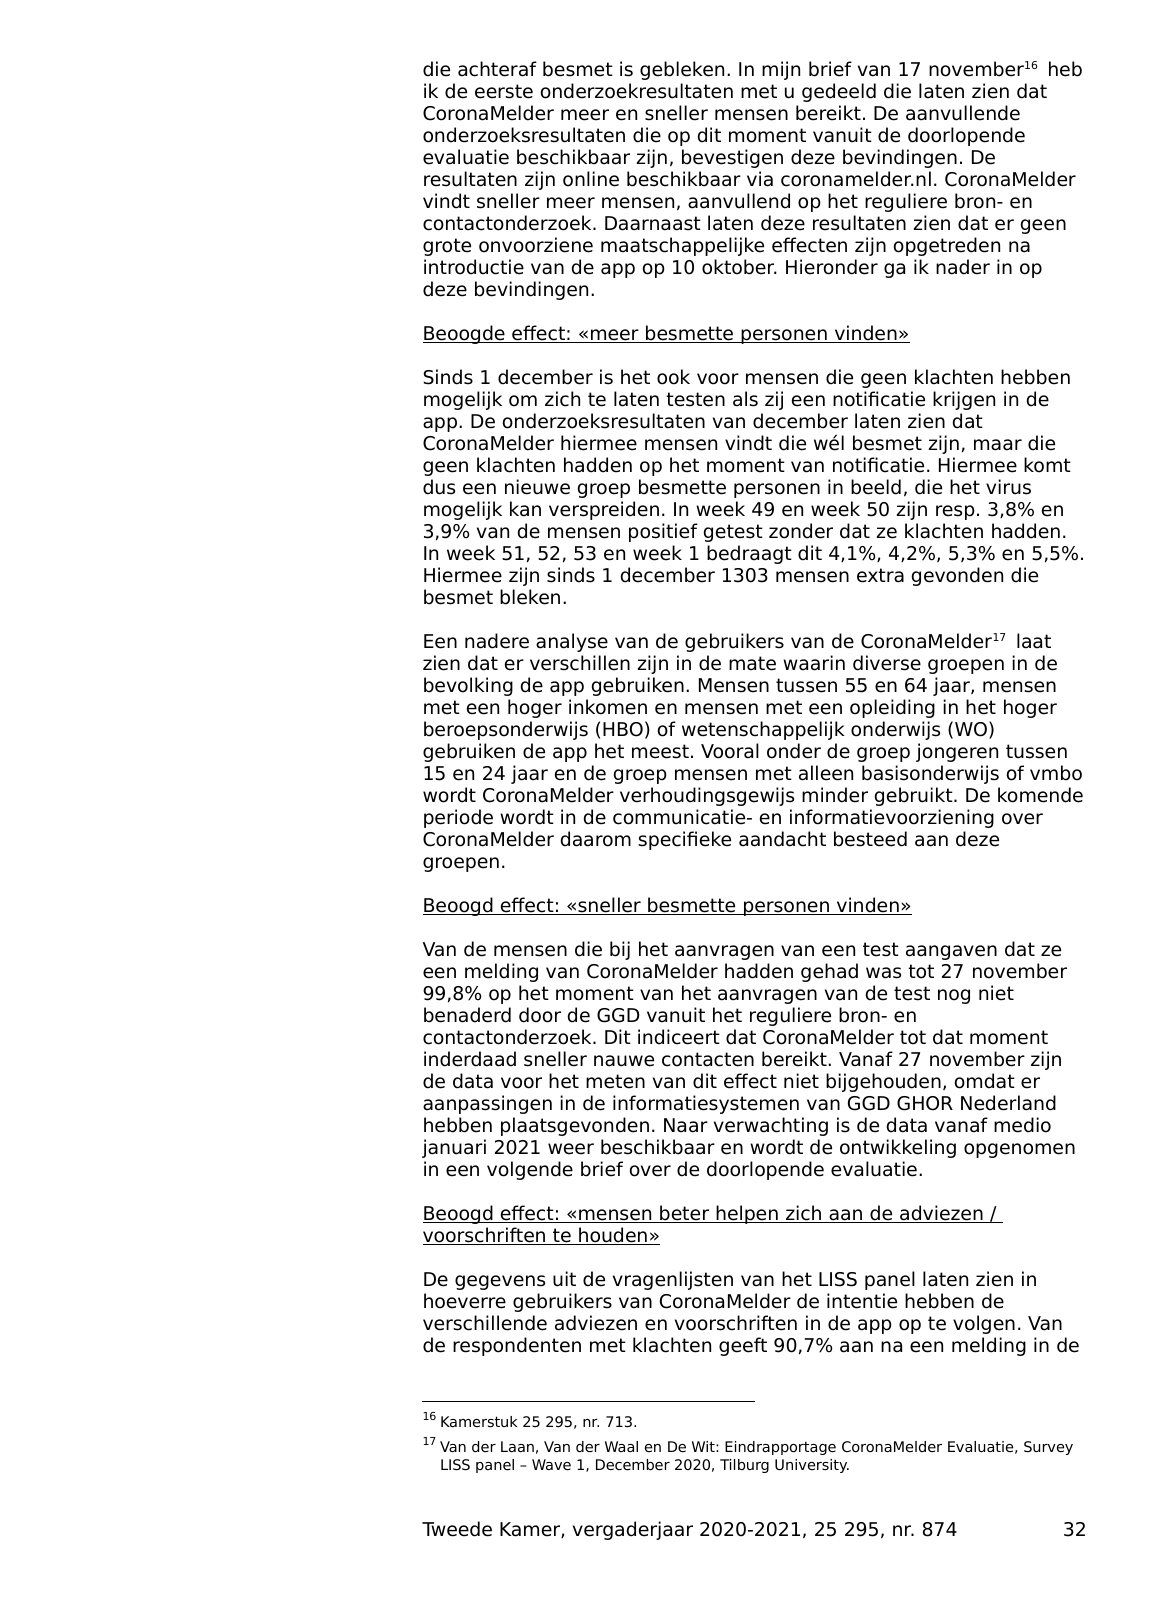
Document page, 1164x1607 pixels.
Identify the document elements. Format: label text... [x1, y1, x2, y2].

text Sinds 1 december is het ook voor mensen die geen klachten hebben mogelijk om zich te laten testen als zij een notificatie krijgen in de app. De onderzoeksresultaten van december laten zien dat CoronaMelder hiermee mensen vindt die wél besmet zijn, maar die geen klachten hadden op het moment van notificatie. Hiermee komt dus een nieuwe groep besmette personen in beeld, die het virus mogelijk kan verspreiden. In week 49 en week 50 zijn resp. 3,8% en 3,9% van de mensen positief getest zonder dat ze klachten hadden. In week 51, 52, 53 en week 1 bedraagt dit 4,1%, 4,2%, 5,3% en 5,5%. Hiermee zijn sinds 1 december 1303 mensen extra gevonden die besmet bleken. [422, 367, 1087, 609]
text Een nadere analyse van de gebruikers van de CoronaMelder laat zien dat er verschillen zijn in de mate waarin diverse groepen in de bevolking de app gebruiken. Mensen tussen 55 en 64 jaar, mensen met een hoger inkomen en mensen met een opleiding in het hoger beroepsonderwijs (HBO) of wetenschappelijk onderwijs (WO) gebruiken de app het meest. Vooral onder de groep jongeren tussen 15 en 24 jaar en de groep mensen met alleen basisonderwijs of vmbo wordt CoronaMelder verhoudingsgewijs minder gebruikt. De komende periode wordt in de communicatie- en informatievoorziening over CoronaMelder daarom specifieke aandacht besteed aan deze groepen. [422, 631, 1087, 873]
subtitle Beoogde effect: «meer besmette personen vinden» [422, 323, 1087, 345]
subtitle Beoogd effect: «sneller besmette personen vinden» [422, 895, 1087, 917]
text Van de mensen die bij het aanvragen van een test aangaven dat ze een melding van CoronaMelder hadden gehad was tot 27 november 99,8% op het moment van het aanvragen van de test nog niet benaderd door de GGD vanuit het reguliere bron- en contactonderzoek. Dit indiceert dat CoronaMelder tot dat moment inderdaad sneller nauwe contacten bereikt. Vanaf 27 november zijn de data voor het meten van dit effect niet bijgehouden, omdat er aanpassingen in de informatiesystemen van GGD GHOR Nederland hebben plaatsgevonden. Naar verwachting is de data vanaf medio januari 2021 weer beschikbaar en wordt de ontwikkeling opgenomen in een volgende brief over de doorlopende evaluatie. [422, 939, 1087, 1181]
text De gegevens uit de vragenlijsten van het LISS panel laten zien in hoeverre gebruikers van CoronaMelder de intentie hebben de verschillende adviezen en voorschriften in de app op te volgen. Van de respondenten met klachten geeft 90,7% aan na een melding in de [422, 1269, 1087, 1357]
text die achteraf besmet is gebleken. In mijn brief van 17 november heb ik de eerste onderzoekresultaten met u gedeeld die laten zien dat CoronaMelder meer en sneller mensen bereikt. De aanvullende onderzoeksresultaten die op dit moment vanuit de doorlopende evaluatie beschikbaar zijn, bevestigen deze bevindingen. De resultaten zijn online beschikbaar via coronamelder.nl. CoronaMelder vindt sneller meer mensen, aanvullend op het reguliere bron- en contactonderzoek. Daarnaast laten deze resultaten zien dat er geen grote onvoorziene maatschappelijke effecten zijn opgetreden na introductie van de app op 10 oktober. Hieronder ga ik nader in op deze bevindingen. [422, 59, 1087, 301]
subtitle Beoogd effect: «mensen beter helpen zich aan de adviezen / voorschriften te houden» [422, 1203, 1087, 1247]
text Kamerstuk 25 295, nr. 713. [422, 1410, 1087, 1432]
text Van der Laan, Van der Waal en De Wit: Eindrapportage CoronaMelder Evaluatie, Survey LISS panel – Wave 1, December 2020, Tilburg University. [422, 1435, 1087, 1474]
